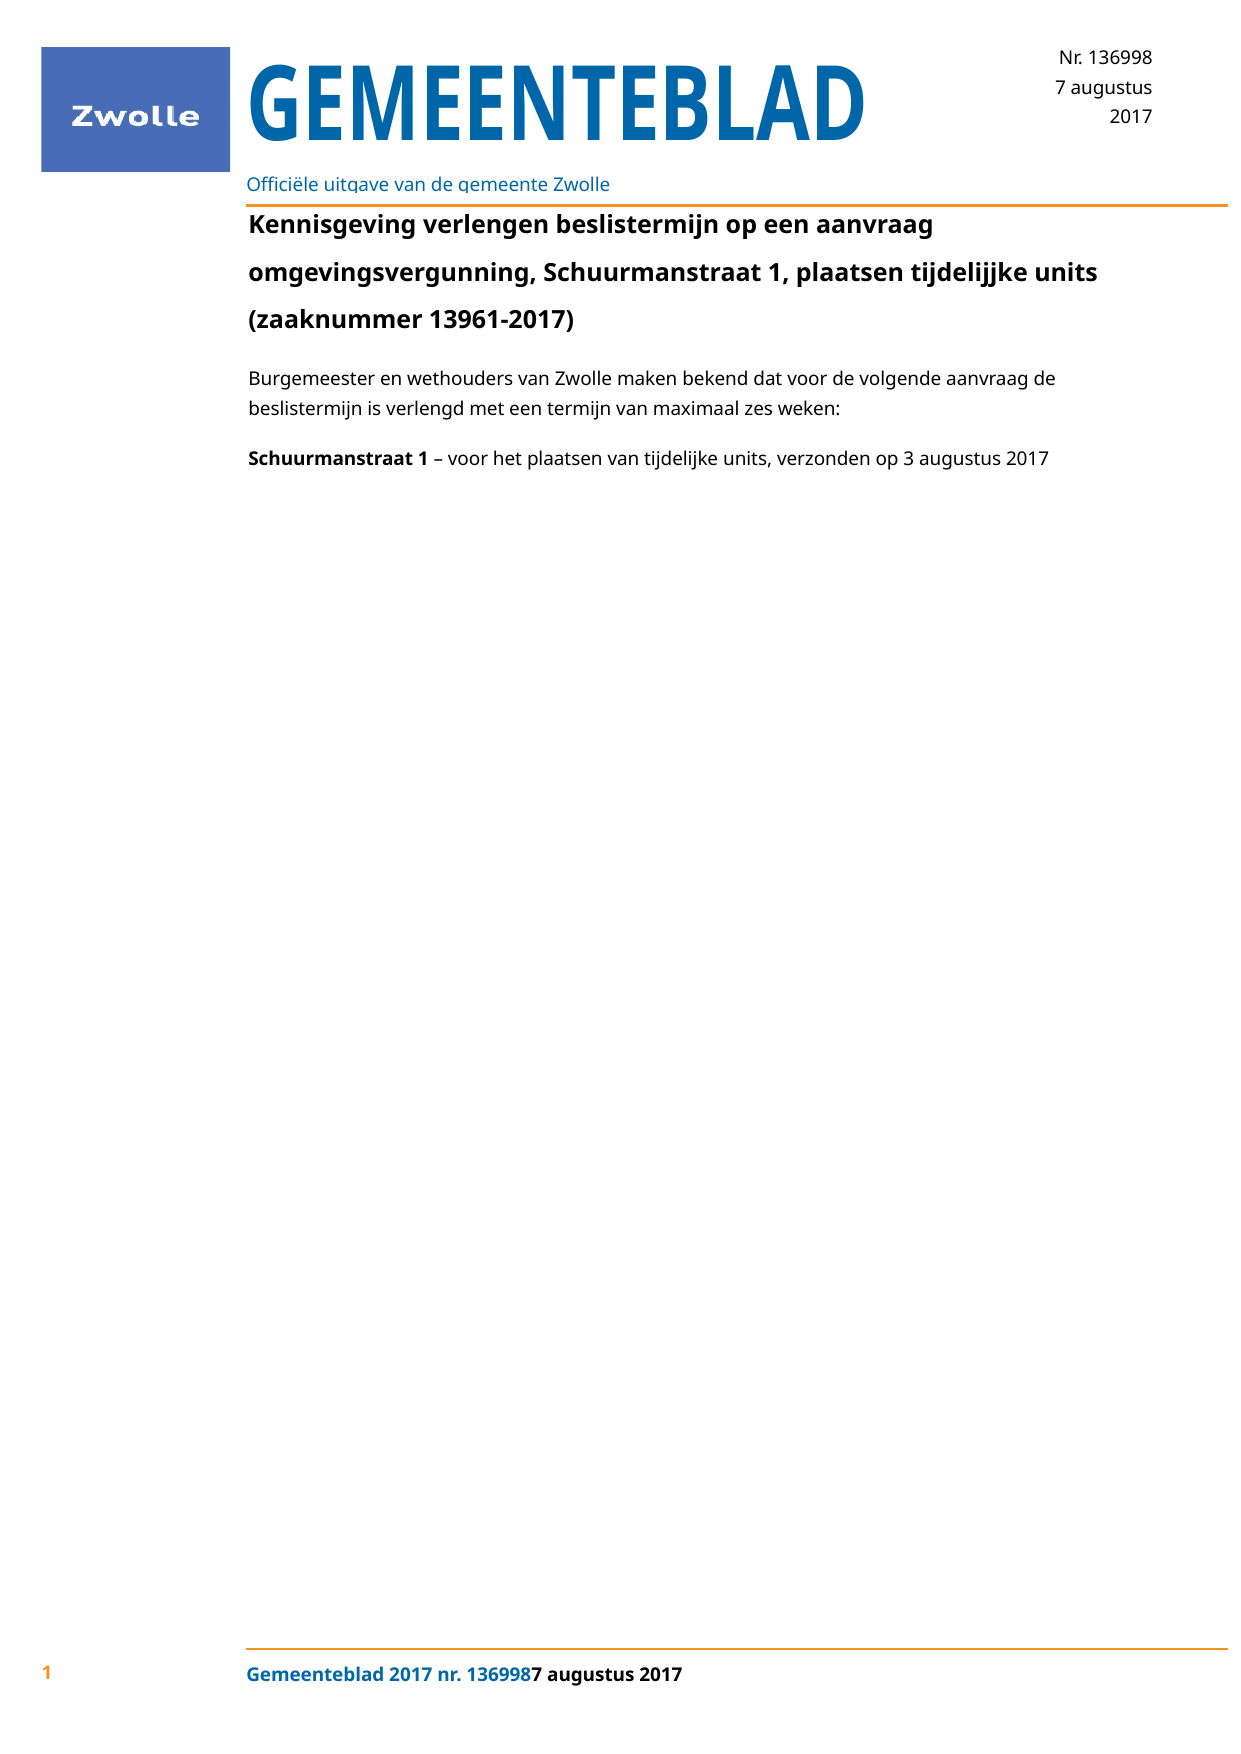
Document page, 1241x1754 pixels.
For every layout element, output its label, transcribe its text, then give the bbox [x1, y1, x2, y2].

picture [41, 47, 231, 172]
text Kennisgeving verlengen beslistermijn op een aanvraag omgevingsvergunning, Schuurmanstraat 1, plaatsen tijdelijjke units (zaaknummer 13961-2017) [248, 207, 1152, 336]
text Schuurmanstraat 1 – voor het plaatsen van tijdelijke units, verzonden op 3 augustus 2017 [248, 446, 1152, 471]
text Burgemeester en wethouders van Zwolle maken bekend dat voor de volgende aanvraag de beslistermijn is verlengd met een termijn van maximaal zes weken: [248, 366, 1152, 421]
